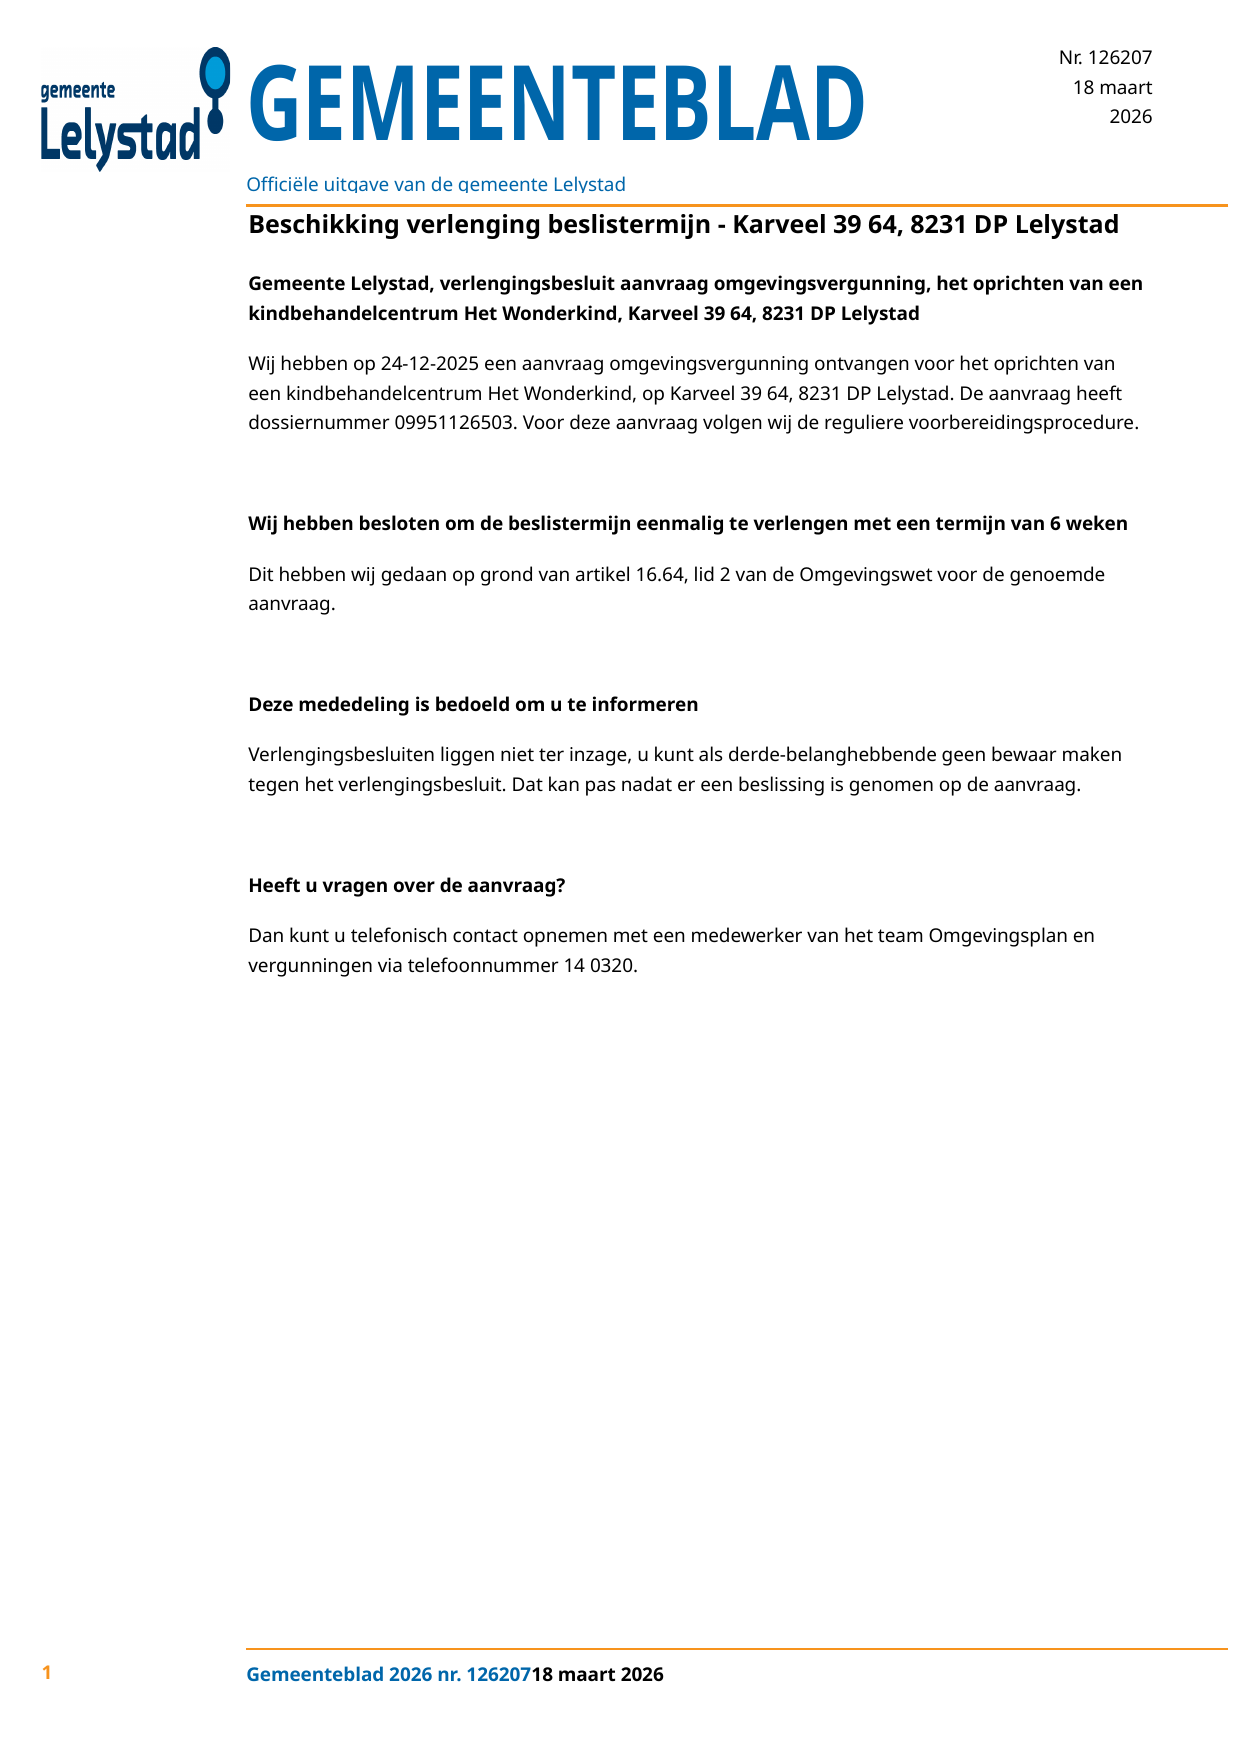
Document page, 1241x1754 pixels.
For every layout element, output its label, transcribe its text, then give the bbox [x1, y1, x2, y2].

text Gemeente Lelystad, verlengingsbesluit aanvraag omgevingsvergunning, het oprichten van een kindbehandelcentrum Het Wonderkind, Karveel 39 64, 8231 DP Lelystad [248, 270, 1152, 326]
text Beschikking verlenging beslistermijn - Karveel 39 64, 8231 DP Lelystad [248, 207, 1152, 241]
text Dan kunt u telefonisch contact opnemen met een medewerker van het team Omgevingsplan en vergunningen via telefoonnummer 14 0320. [248, 922, 1152, 978]
text Wij hebben besloten om de beslistermijn eenmalig te verlengen met een termijn van 6 weken [248, 510, 1152, 536]
text Dit hebben wij gedaan op grond van artikel 16.64, lid 2 van de Omgevingswet voor de genoemde aanvraag. [248, 561, 1152, 616]
text Deze mededeling is bedoeld om u te informeren [248, 691, 1152, 717]
picture [41, 47, 231, 172]
text Wij hebben op 24-12-2025 een aanvraag omgevingsvergunning ontvangen voor het oprichten van een kindbehandelcentrum Het Wonderkind, op Karveel 39 64, 8231 DP Lelystad. De aanvraag heeft dossiernummer 09951126503. Voor deze aanvraag volgen wij de reguliere voorbereidingsprocedure. [248, 350, 1152, 435]
text Verlengingsbesluiten liggen niet ter inzage, u kunt als derde-belanghebbende geen bewaar maken tegen het verlengingsbesluit. Dat kan pas nadat er een beslissing is genomen op de aanvraag. [248, 742, 1152, 797]
text Heeft u vragen over de aanvraag? [248, 872, 1152, 898]
